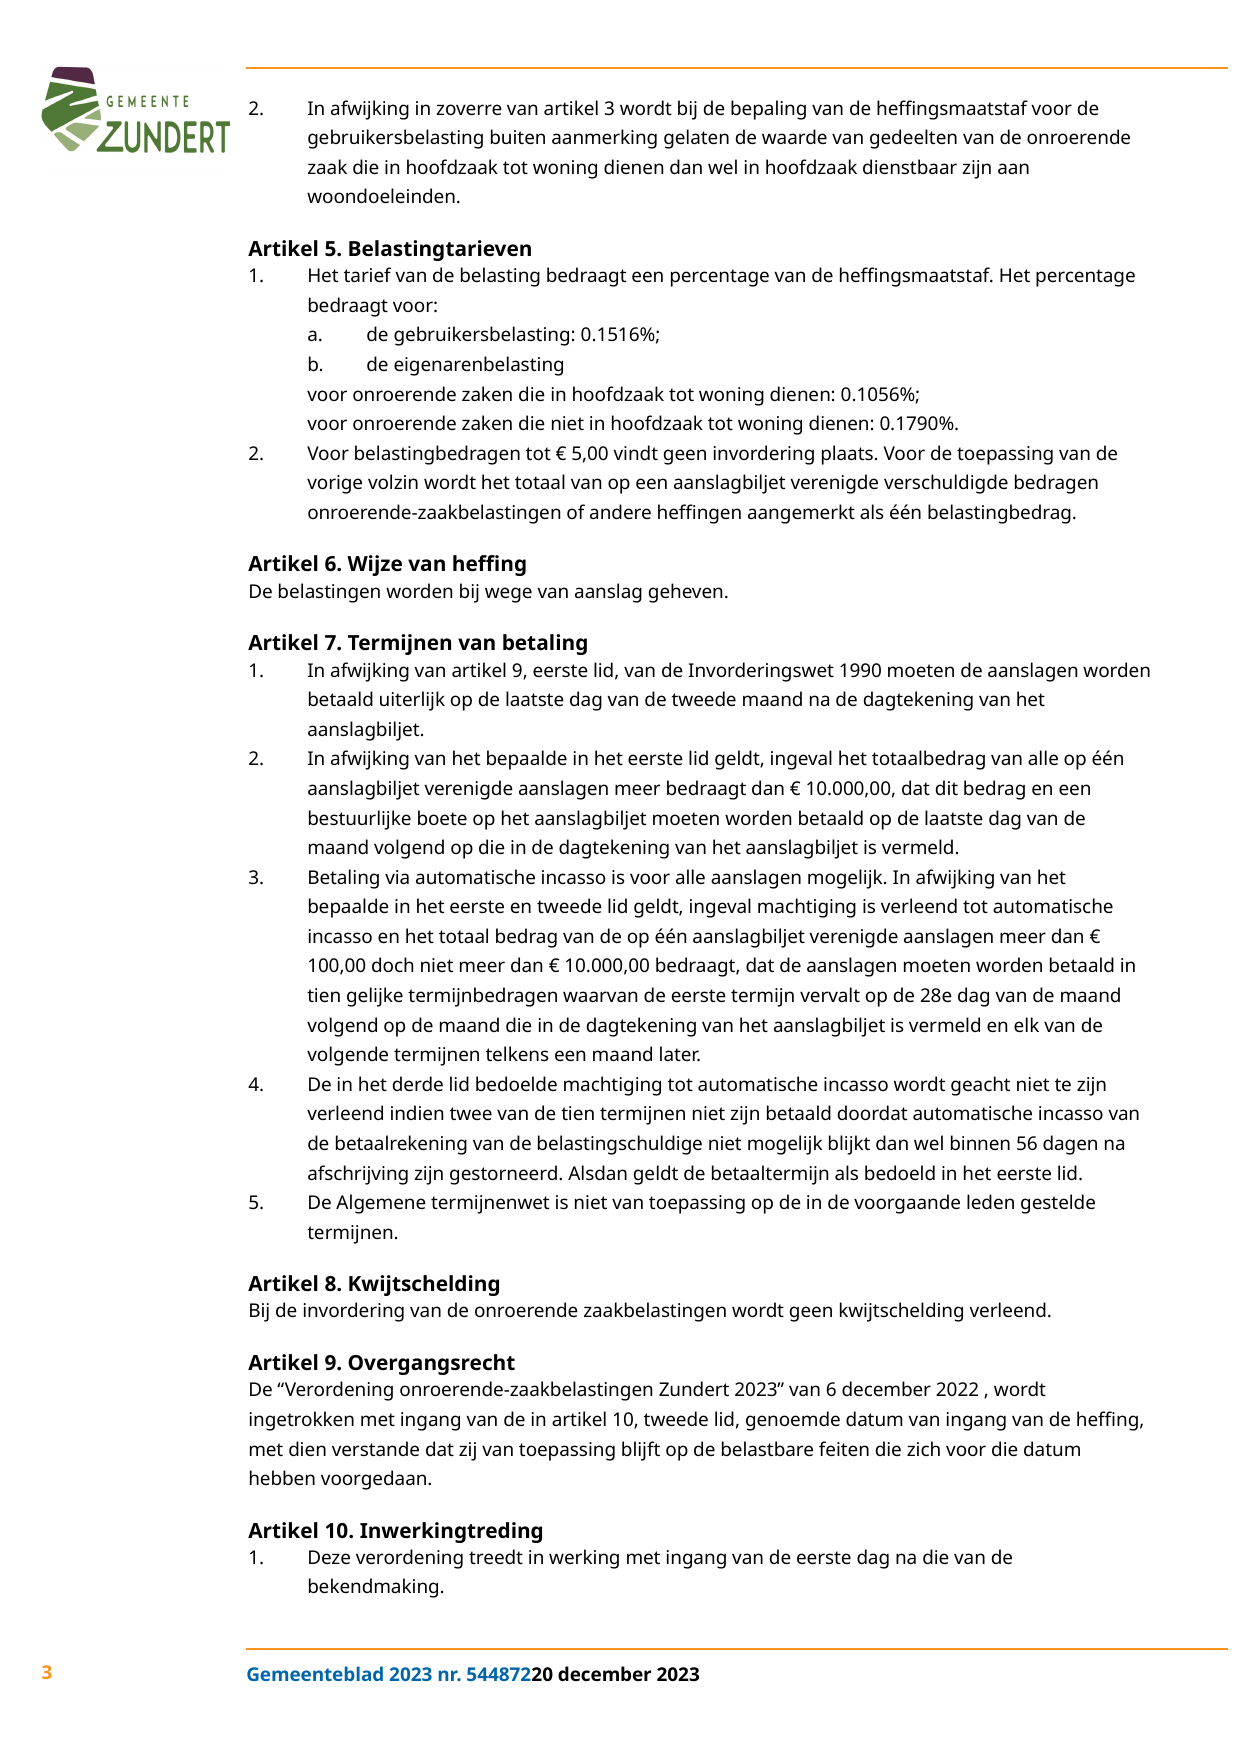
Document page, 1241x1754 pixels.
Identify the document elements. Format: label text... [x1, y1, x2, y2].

list De in het derde lid bedoelde machtiging tot automatische incasso wordt geacht niet te zijn verleend indien twee van de tien termijnen niet zijn betaald doordat automatische incasso van de betaalrekening van de belastingschuldige niet mogelijk blijkt dan wel binnen 56 dagen na afschrijving zijn gestorneerd. Alsdan geldt de betaaltermijn als bedoeld in het eerste lid. [248, 1071, 1152, 1185]
text Bij de invordering van de onroerende zaakbelastingen wordt geen kwijtschelding verleend. [248, 1298, 1152, 1323]
list de gebruikersbelasting: 0.1516%; [307, 322, 1152, 347]
list voor onroerende zaken die niet in hoofdzaak tot woning dienen: 0.1790%. [248, 410, 1152, 436]
text Artikel 9. Overgangsrecht [248, 1348, 1152, 1377]
list Voor belastingbedragen tot € 5,00 vindt geen invordering plaats. Voor de toepassing van de vorige volzin wordt het totaal van op een aanslagbiljet verenigde verschuldigde bedragen onroerende-zaakbelastingen of andere heffingen aangemerkt als één belastingbedrag. [248, 440, 1152, 525]
text Artikel 7. Termijnen van betaling [248, 628, 1152, 657]
list voor onroerende zaken die in hoofdzaak tot woning dienen: 0.1056%; [248, 381, 1152, 406]
list de eigenarenbelasting [307, 351, 1152, 377]
text De belastingen worden bij wege van aanslag geheven. [248, 578, 1152, 604]
list De Algemene termijnenwet is niet van toepassing op de in de voorgaande leden gestelde termijnen. [248, 1189, 1152, 1244]
list In afwijking in zoverre van artikel 3 wordt bij de bepaling van de heffingsmaatstaf voor de gebruikersbelasting buiten aanmerking gelaten de waarde van gedeelten van de onroerende zaak die in hoofdzaak tot woning dienen dan wel in hoofdzaak dienstbaar zijn aan woondoeleinden. [248, 95, 1152, 209]
text De “Verordening onroerende-zaakbelastingen Zundert 2023” van 6 december 2022 , wordt ingetrokken met ingang van de in artikel 10, tweede lid, genoemde datum van ingang van de heffing, met dien verstande dat zij van toepassing blijft op de belastbare feiten die zich voor die datum hebben voorgedaan. [248, 1377, 1152, 1491]
picture [41, 47, 231, 172]
list Deze verordening treedt in werking met ingang van de eerste dag na die van de bekendmaking. [248, 1544, 1152, 1599]
text Artikel 8. Kwijtschelding [248, 1269, 1152, 1298]
list Het tarief van de belasting bedraagt een percentage van de heffingsmaatstaf. Het percentage bedraagt voor: [248, 262, 1152, 318]
text Artikel 6. Wijze van heffing [248, 549, 1152, 578]
list Betaling via automatische incasso is voor alle aanslagen mogelijk. In afwijking van het bepaalde in het eerste en tweede lid geldt, ingeval machtiging is verleend tot automatische incasso en het totaal bedrag van de op één aanslagbiljet verenigde aanslagen meer dan € 100,00 doch niet meer dan € 10.000,00 bedraagt, dat de aanslagen moeten worden betaald in tien gelijke termijnbedragen waarvan de eerste termijn vervalt op de 28e dag van de maand volgend op de maand die in de dagtekening van het aanslagbiljet is vermeld en elk van de volgende termijnen telkens een maand later. [248, 864, 1152, 1067]
list In afwijking van artikel 9, eerste lid, van de Invorderingswet 1990 moeten de aanslagen worden betaald uiterlijk op de laatste dag van de tweede maand na de dagtekening van het aanslagbiljet. [248, 657, 1152, 742]
text Artikel 5. Belastingtarieven [248, 234, 1152, 262]
list In afwijking van het bepaalde in het eerste lid geldt, ingeval het totaalbedrag van alle op één aanslagbiljet verenigde aanslagen meer bedraagt dan € 10.000,00, dat dit bedrag en een bestuurlijke boete op het aanslagbiljet moeten worden betaald op de laatste dag van de maand volgend op die in de dagtekening van het aanslagbiljet is vermeld. [248, 746, 1152, 860]
text Artikel 10. Inwerkingtreding [248, 1516, 1152, 1544]
